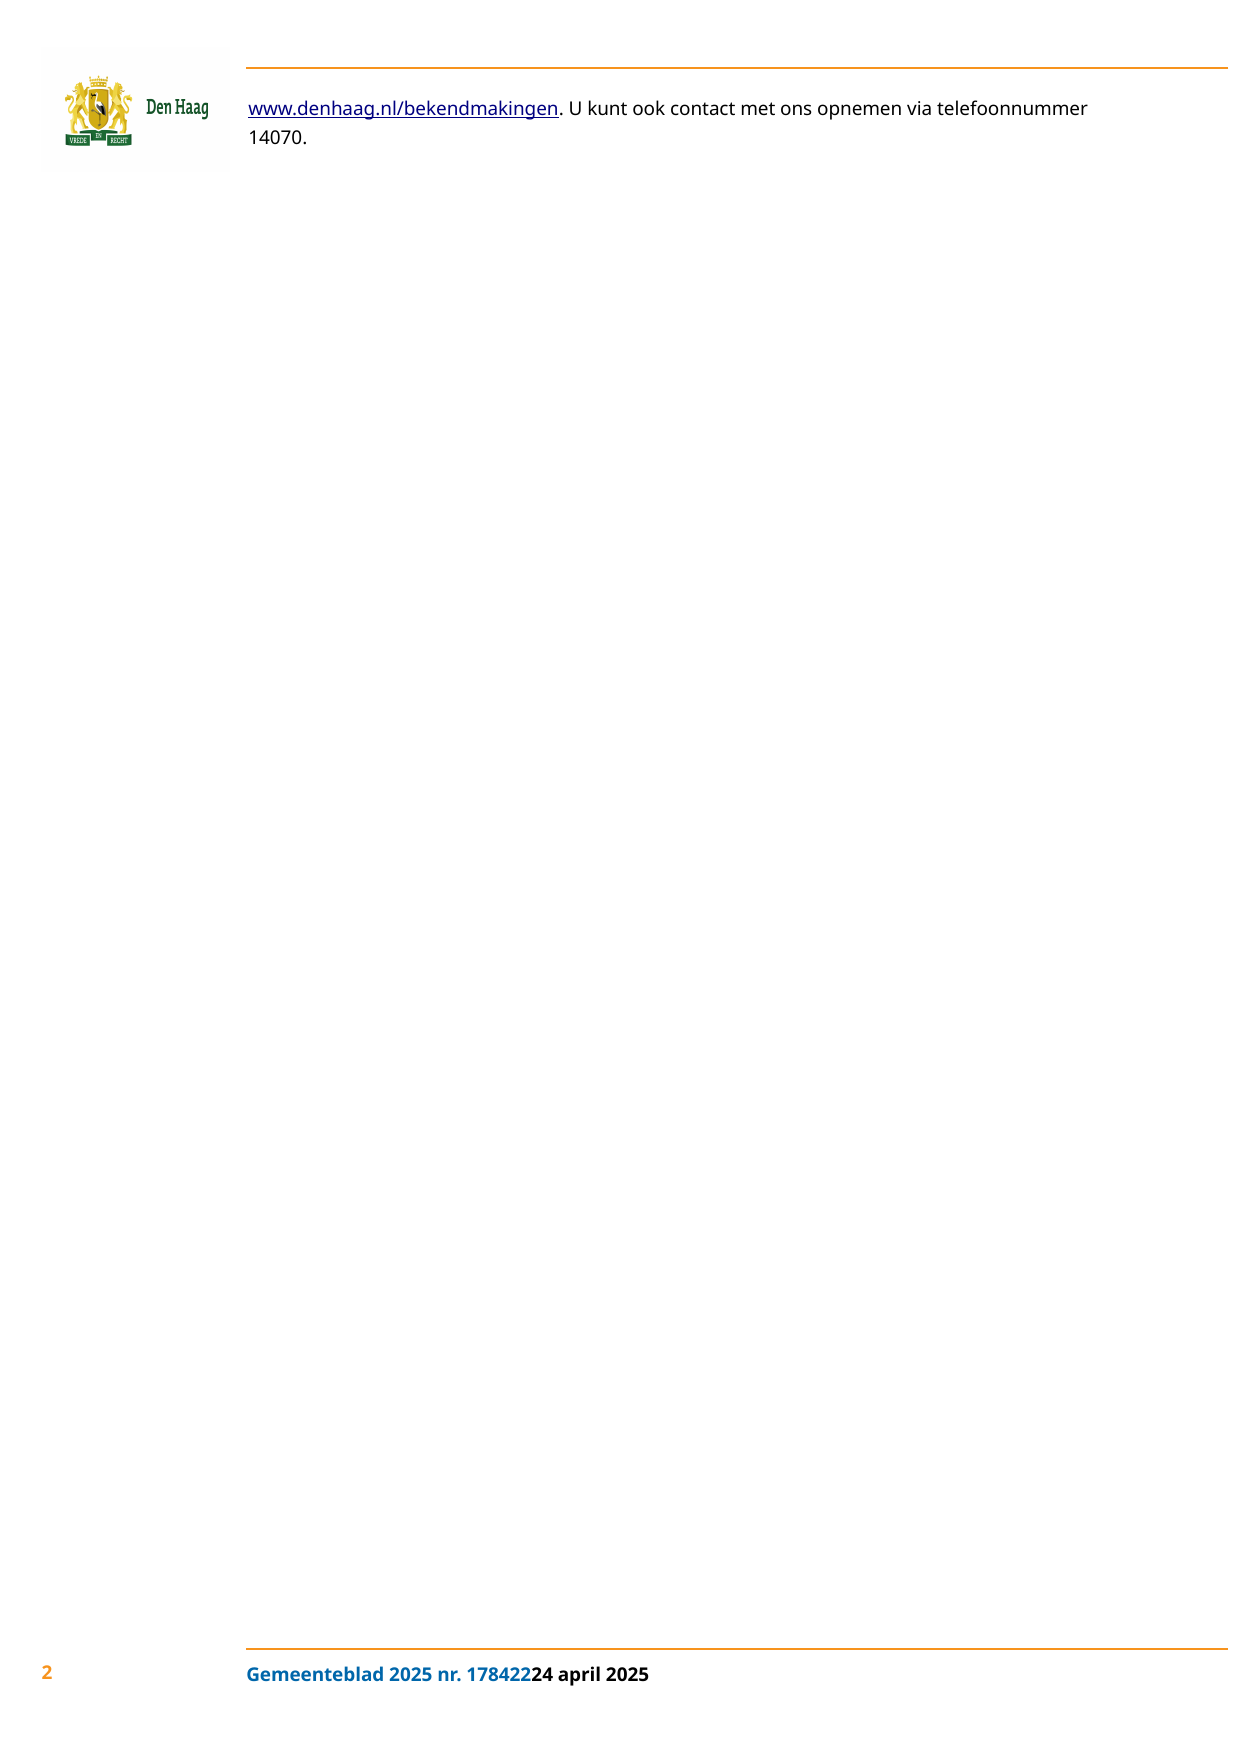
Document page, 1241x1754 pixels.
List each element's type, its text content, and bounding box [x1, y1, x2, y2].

text www.denhaag.nl/bekendmakingen. U kunt ook contact met ons opnemen via telefoonnummer 14070. [248, 95, 1152, 150]
picture [41, 47, 231, 172]
